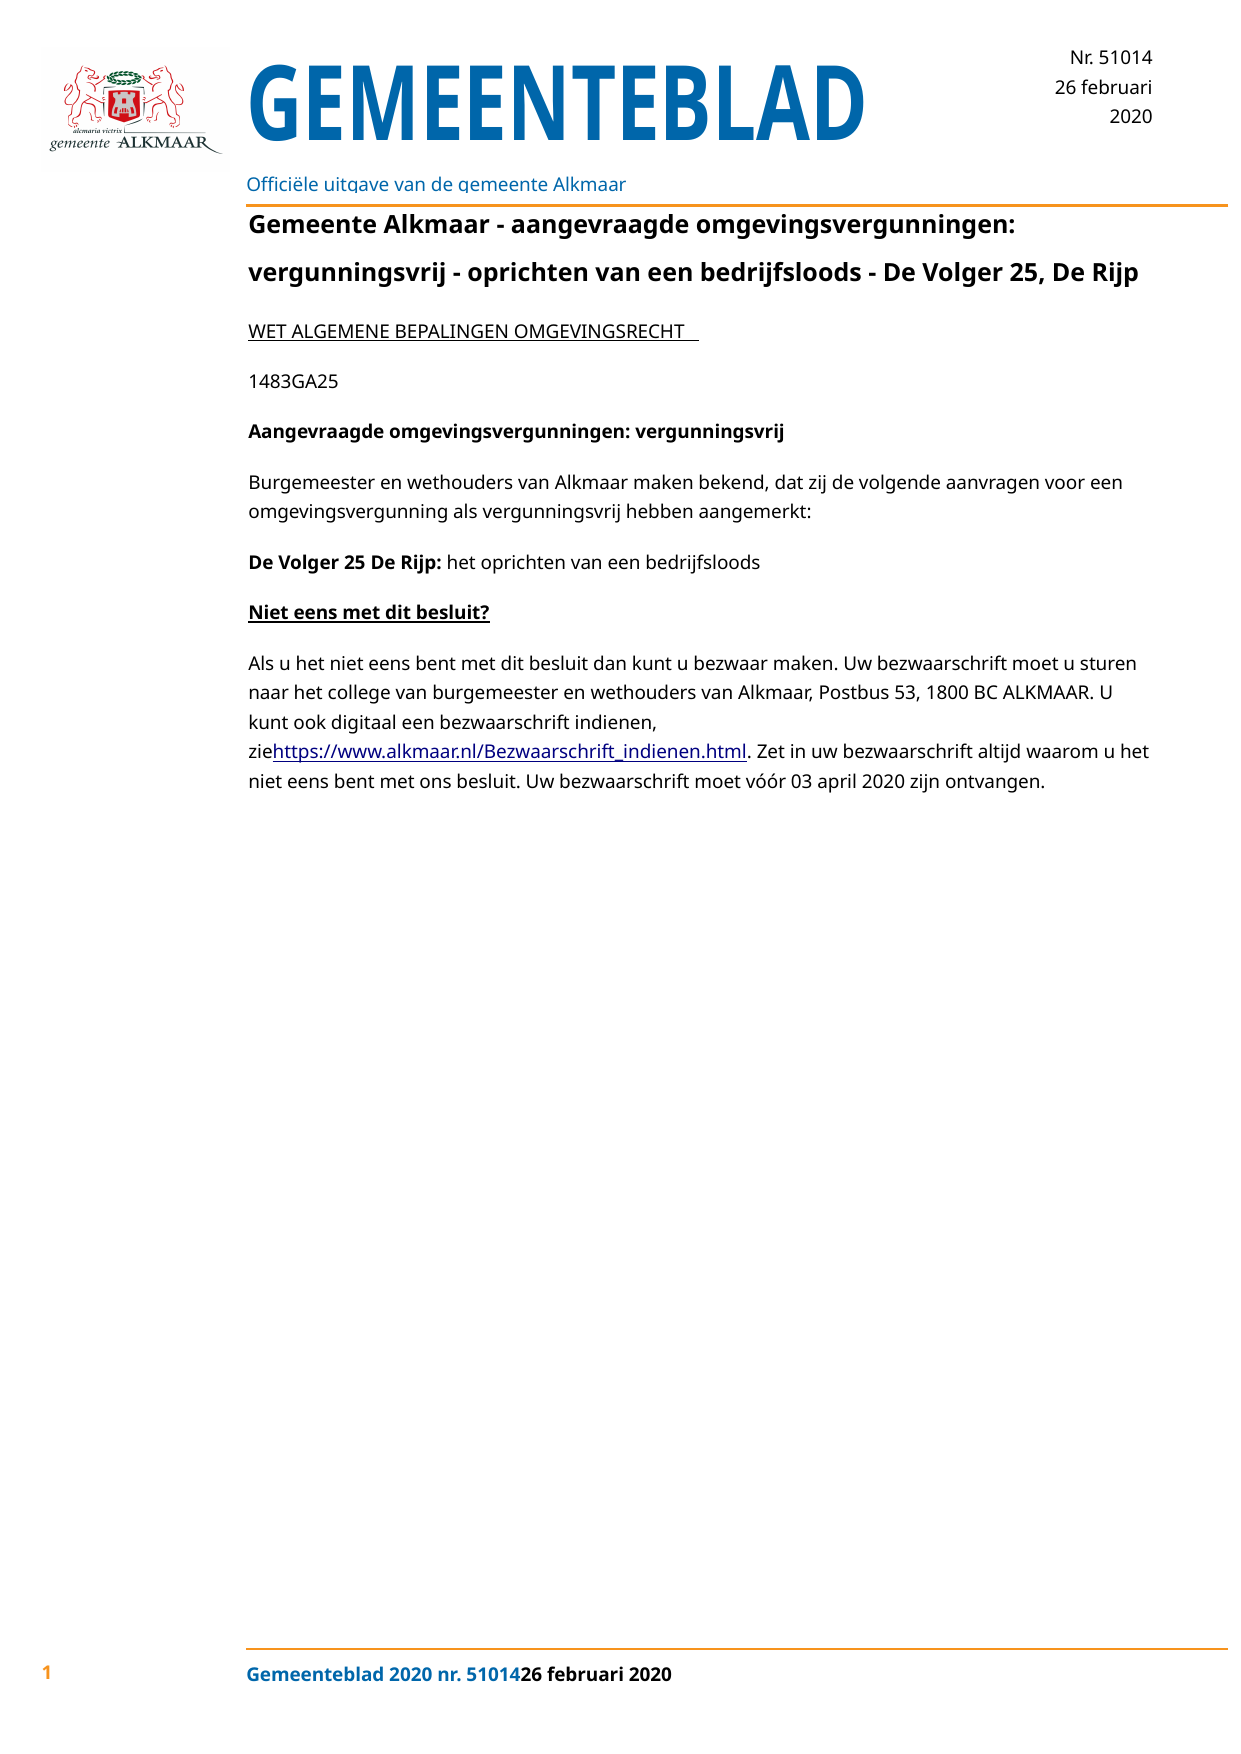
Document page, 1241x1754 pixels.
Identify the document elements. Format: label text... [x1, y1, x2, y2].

text Burgemeester en wethouders van Alkmaar maken bekend, dat zij de volgende aanvragen voor een omgevingsvergunning als vergunningsvrij hebben aangemerkt: [248, 469, 1152, 524]
text Gemeente Alkmaar - aangevraagde omgevingsvergunningen: vergunningsvrij - oprichten van een bedrijfsloods - De Volger 25, De Rijp [248, 207, 1152, 288]
text Aangevraagde omgevingsvergunningen: vergunningsvrij [248, 419, 1152, 444]
picture [41, 47, 231, 172]
text De Volger 25 De Rijp: het oprichten van een bedrijfsloods [248, 549, 1152, 575]
text 1483GA25 [248, 368, 1152, 394]
text Als u het niet eens bent met dit besluit dan kunt u bezwaar maken. Uw bezwaarschrift moet u sturen naar het college van burgemeester en wethouders van Alkmaar, Postbus 53, 1800 BC ALKMAAR. U kunt ook digitaal een bezwaarschrift indienen, ziehttps://www.alkmaar.nl/Bezwaarschrift_indienen.html. Zet in uw bezwaarschrift altijd waarom u het niet eens bent met ons besluit. Uw bezwaarschrift moet vóór 03 april 2020 zijn ontvangen. [248, 650, 1152, 794]
text WET ALGEMENE BEPALINGEN OMGEVINGSRECHT [248, 318, 1152, 344]
text Niet eens met dit besluit? [248, 599, 1152, 625]
